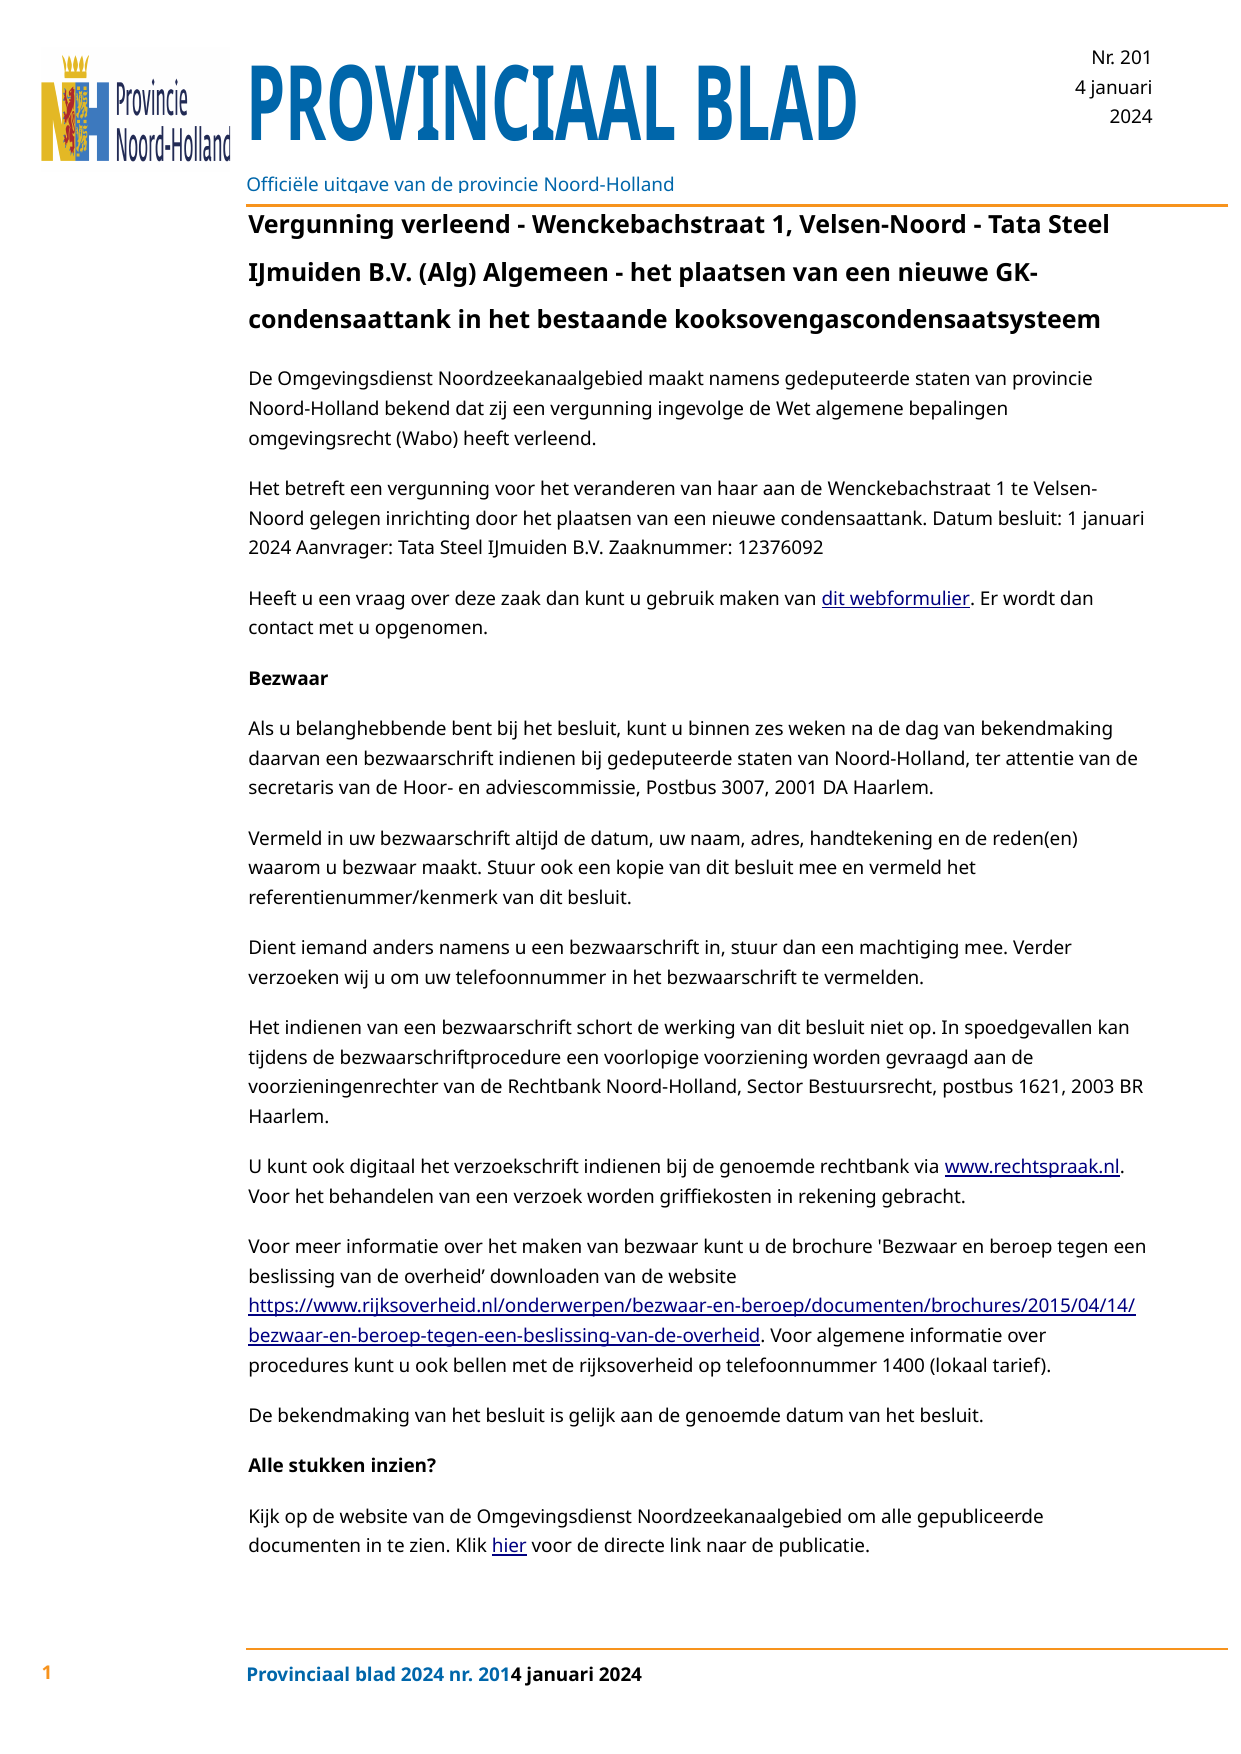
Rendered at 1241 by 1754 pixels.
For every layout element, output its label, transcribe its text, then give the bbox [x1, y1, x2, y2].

text Dient iemand anders namens u een bezwaarschrift in, stuur dan een machtiging mee. Verder verzoeken wij u om uw telefoonnummer in het bezwaarschrift te vermelden. [248, 934, 1152, 989]
text Het indienen van een bezwaarschrift schort de werking van dit besluit niet op. In spoedgevallen kan tijdens de bezwaarschriftprocedure een voorlopige voorziening worden gevraagd aan de voorzieningenrechter van de Rechtbank Noord-Holland, Sector Bestuursrecht, postbus 1621, 2003 BR Haarlem. [248, 1014, 1152, 1129]
picture [41, 47, 231, 172]
text Het betreft een vergunning voor het veranderen van haar aan de Wenckebachstraat 1 te Velsen-Noord gelegen inrichting door het plaatsen van een nieuwe condensaattank. Datum besluit: 1 januari 2024 Aanvrager: Tata Steel IJmuiden B.V. Zaaknummer: 12376092 [248, 475, 1152, 560]
text Heeft u een vraag over deze zaak dan kunt u gebruik maken van dit webformulier. Er wordt dan contact met u opgenomen. [248, 585, 1152, 640]
text Als u belanghebbende bent bij het besluit, kunt u binnen zes weken na de dag van bekendmaking daarvan een bezwaarschrift indienen bij gedeputeerde staten van Noord-Holland, ter attentie van de secretaris van de Hoor- en adviescommissie, Postbus 3007, 2001 DA Haarlem. [248, 715, 1152, 800]
text Kijk op de website van de Omgevingsdienst Noordzeekanaalgebied om alle gepubliceerde documenten in te zien. Klik hier voor de directe link naar de publicatie. [248, 1503, 1152, 1558]
text Voor meer informatie over het maken van bezwaar kunt u de brochure 'Bezwaar en beroep tegen een beslissing van de overheid’ downloaden van de website https://www.rijksoverheid.nl/onderwerpen/bezwaar-en-beroep/documenten/brochures/2015/04/14/bezwaar-en-beroep-tegen-een-beslissing-van-de-overheid. Voor algemene informatie over procedures kunt u ook bellen met de rijksoverheid op telefoonnummer 1400 (lokaal tarief). [248, 1233, 1152, 1377]
text Vergunning verleend - Wenckebachstraat 1, Velsen-Noord - Tata Steel IJmuiden B.V. (Alg) Algemeen - het plaatsen van een nieuwe GK-condensaattank in het bestaande kooksovengascondensaatsysteem [248, 207, 1152, 336]
text U kunt ook digitaal het verzoekschrift indienen bij de genoemde rechtbank via www.rechtspraak.nl. Voor het behandelen van een verzoek worden griffiekosten in rekening gebracht. [248, 1153, 1152, 1209]
text De bekendmaking van het besluit is gelijk aan de genoemde datum van het besluit. [248, 1402, 1152, 1428]
text De Omgevingsdienst Noordzeekanaalgebied maakt namens gedeputeerde staten van provincie Noord-Holland bekend dat zij een vergunning ingevolge de Wet algemene bepalingen omgevingsrecht (Wabo) heeft verleend. [248, 366, 1152, 450]
text Alle stukken inzien? [248, 1453, 1152, 1478]
text Vermeld in uw bezwaarschrift altijd de datum, uw naam, adres, handtekening en de reden(en) waarom u bezwaar maakt. Stuur ook een kopie van dit besluit mee en vermeld het referentienummer/kenmerk van dit besluit. [248, 825, 1152, 909]
text Bezwaar [248, 665, 1152, 690]
